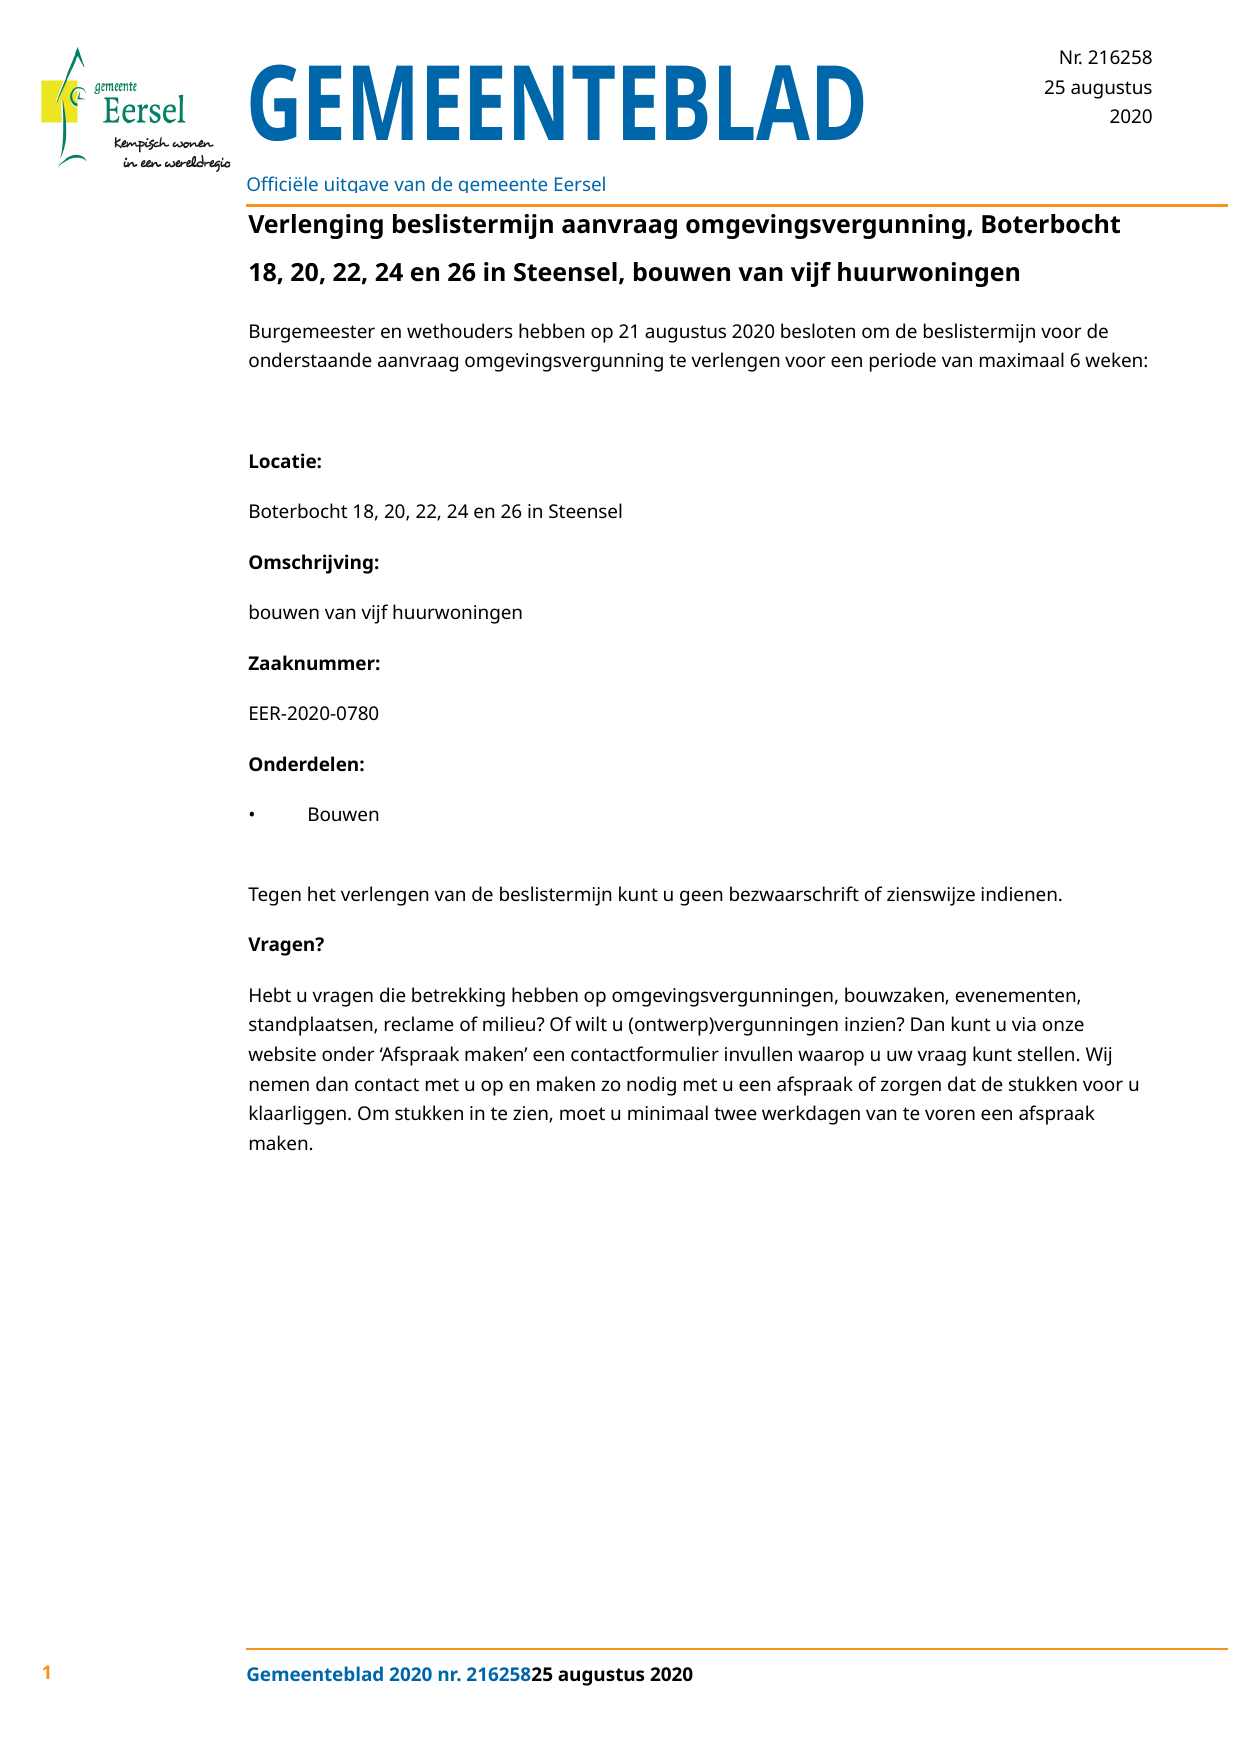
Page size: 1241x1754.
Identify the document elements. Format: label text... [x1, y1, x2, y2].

text Zaaknummer: [248, 650, 1152, 676]
text Hebt u vragen die betrekking hebben op omgevingsvergunningen, bouwzaken, evenementen, standplaatsen, reclame of milieu? Of wilt u (ontwerp)vergunningen inzien? Dan kunt u via onze website onder ‘Afspraak maken’ een contactformulier invullen waarop u uw vraag kunt stellen. Wij nemen dan contact met u op en maken zo nodig met u een afspraak of zorgen dat de stukken voor u klaarliggen. Om stukken in te zien, moet u minimaal twee werkdagen van te voren een afspraak maken. [248, 982, 1152, 1156]
text Burgemeester en wethouders hebben op 21 augustus 2020 besloten om de beslistermijn voor de onderstaande aanvraag omgevingsvergunning te verlengen voor een periode van maximaal 6 weken: [248, 318, 1152, 373]
text Onderdelen: [248, 751, 1152, 777]
text bouwen van vijf huurwoningen [248, 599, 1152, 625]
picture [41, 47, 231, 172]
text Verlenging beslistermijn aanvraag omgevingsvergunning, Boterbocht 18, 20, 22, 24 en 26 in Steensel, bouwen van vijf huurwoningen [248, 207, 1152, 288]
text EER-2020-0780 [248, 700, 1152, 726]
text Vragen? [248, 932, 1152, 957]
text Tegen het verlengen van de beslistermijn kunt u geen bezwaarschrift of zienswijze indienen. [248, 881, 1152, 907]
text Locatie: [248, 448, 1152, 474]
text Boterbocht 18, 20, 22, 24 en 26 in Steensel [248, 499, 1152, 524]
list Bouwen [248, 801, 1152, 827]
text Omschrijving: [248, 549, 1152, 575]
